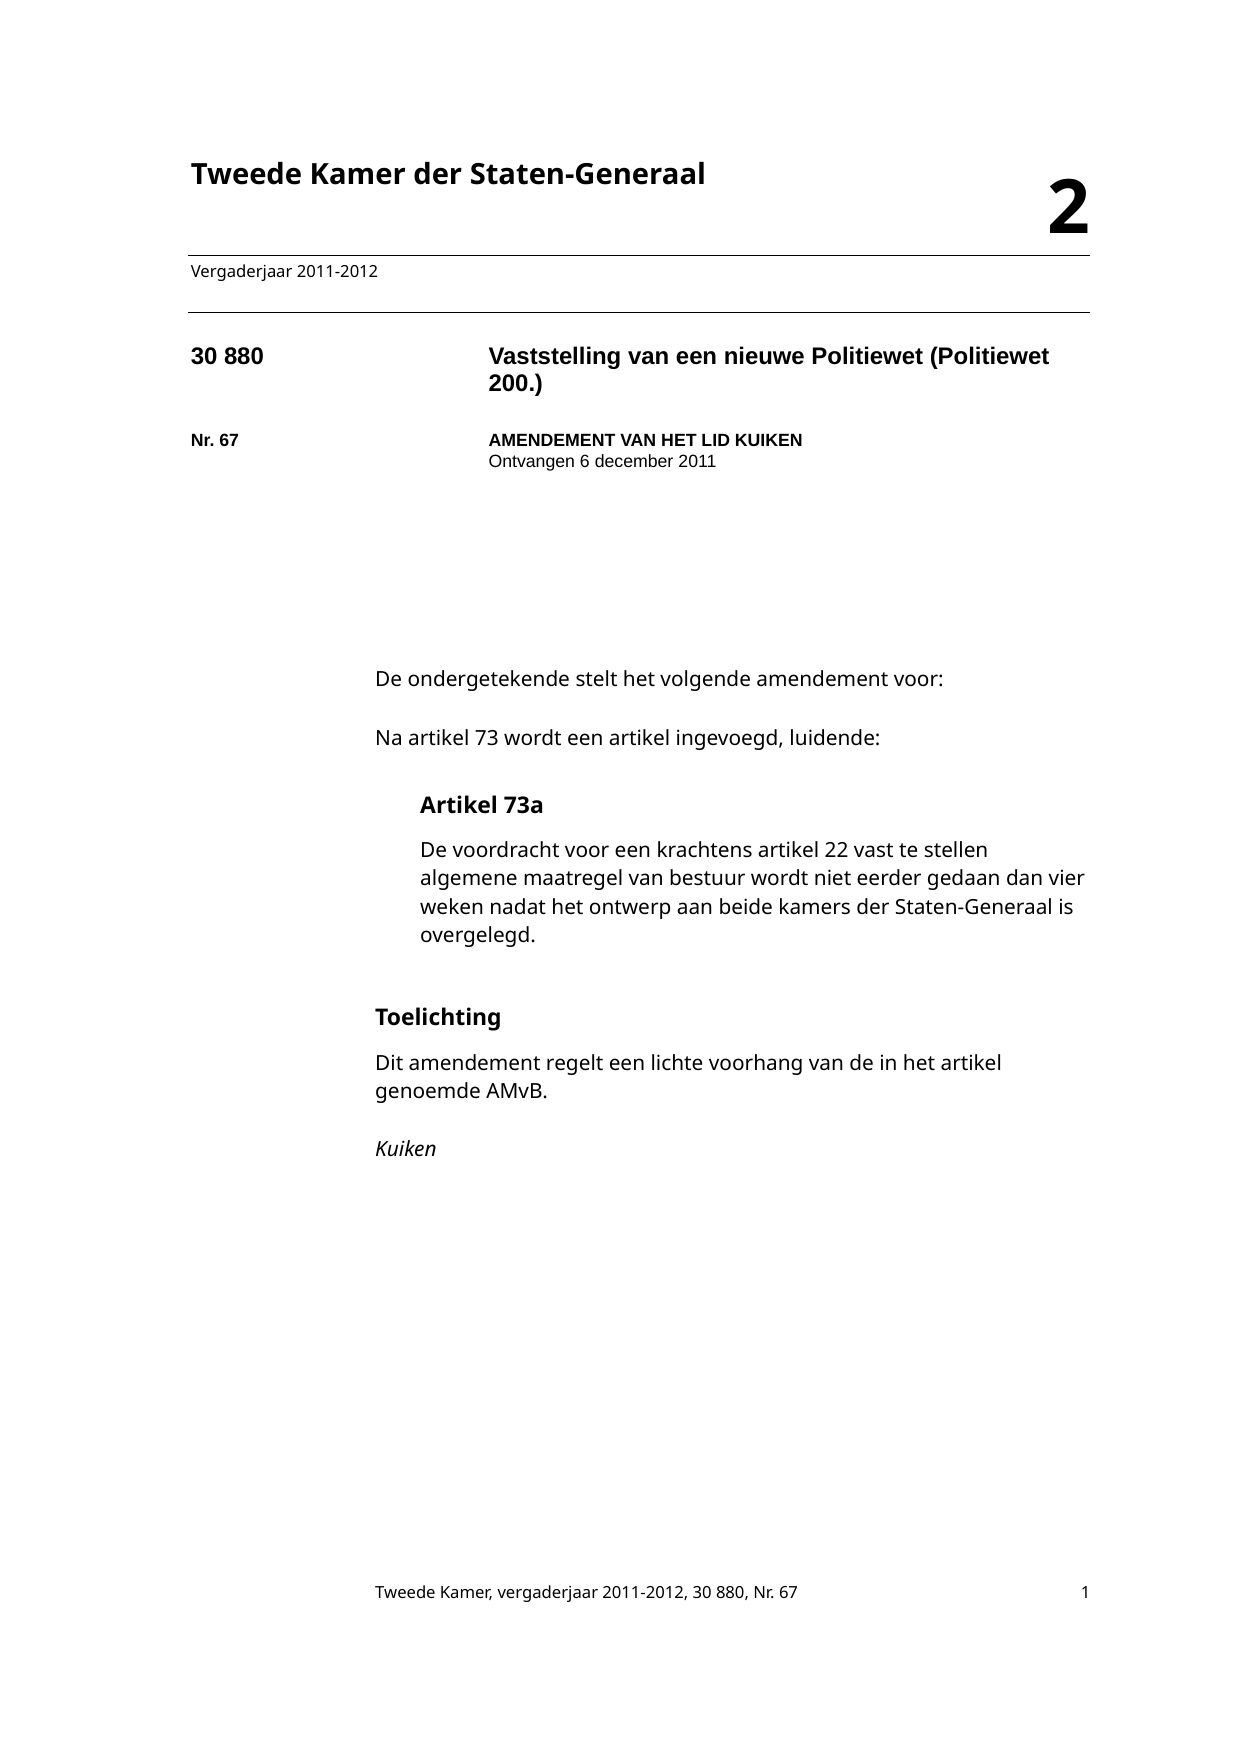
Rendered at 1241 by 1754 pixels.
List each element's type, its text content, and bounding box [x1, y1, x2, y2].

table_cell [485, 256, 1090, 312]
text Kuiken [375, 1134, 1090, 1163]
table_cell [485, 313, 1090, 339]
subtitle Artikel 73a [420, 789, 1090, 820]
table_cell 30 880 [188, 339, 485, 427]
subtitle Toelichting [375, 1001, 1090, 1033]
table_header Tweede Kamer der Staten-Generaal [188, 150, 909, 255]
table_cell Nr. 67 [188, 427, 485, 546]
table_cell Vergaderjaar 2011-2012 [188, 256, 485, 312]
text De ondergetekende stelt het volgende amendement voor: [375, 664, 1090, 693]
table_cell [188, 313, 485, 339]
text Na artikel 73 wordt een artikel ingevoegd, luidende: [375, 723, 1090, 751]
table_header 2 [910, 150, 1090, 255]
text De voordracht voor een krachtens artikel 22 vast te stellen algemene maatregel van bestuur wordt niet eerder gedaan dan vier weken nadat het ontwerp aan beide kamers der Staten-Generaal is overgelegd. [420, 835, 1090, 949]
table_cell AMENDEMENT VAN HET LID KUIKEN Ontvangen 6 december 2011 [485, 427, 1090, 546]
table_cell Vaststelling van een nieuwe Politiewet (Politiewet 200.) [485, 339, 1090, 427]
text Dit amendement regelt een lichte voorhang van de in het artikel genoemde AMvB. [375, 1048, 1090, 1104]
